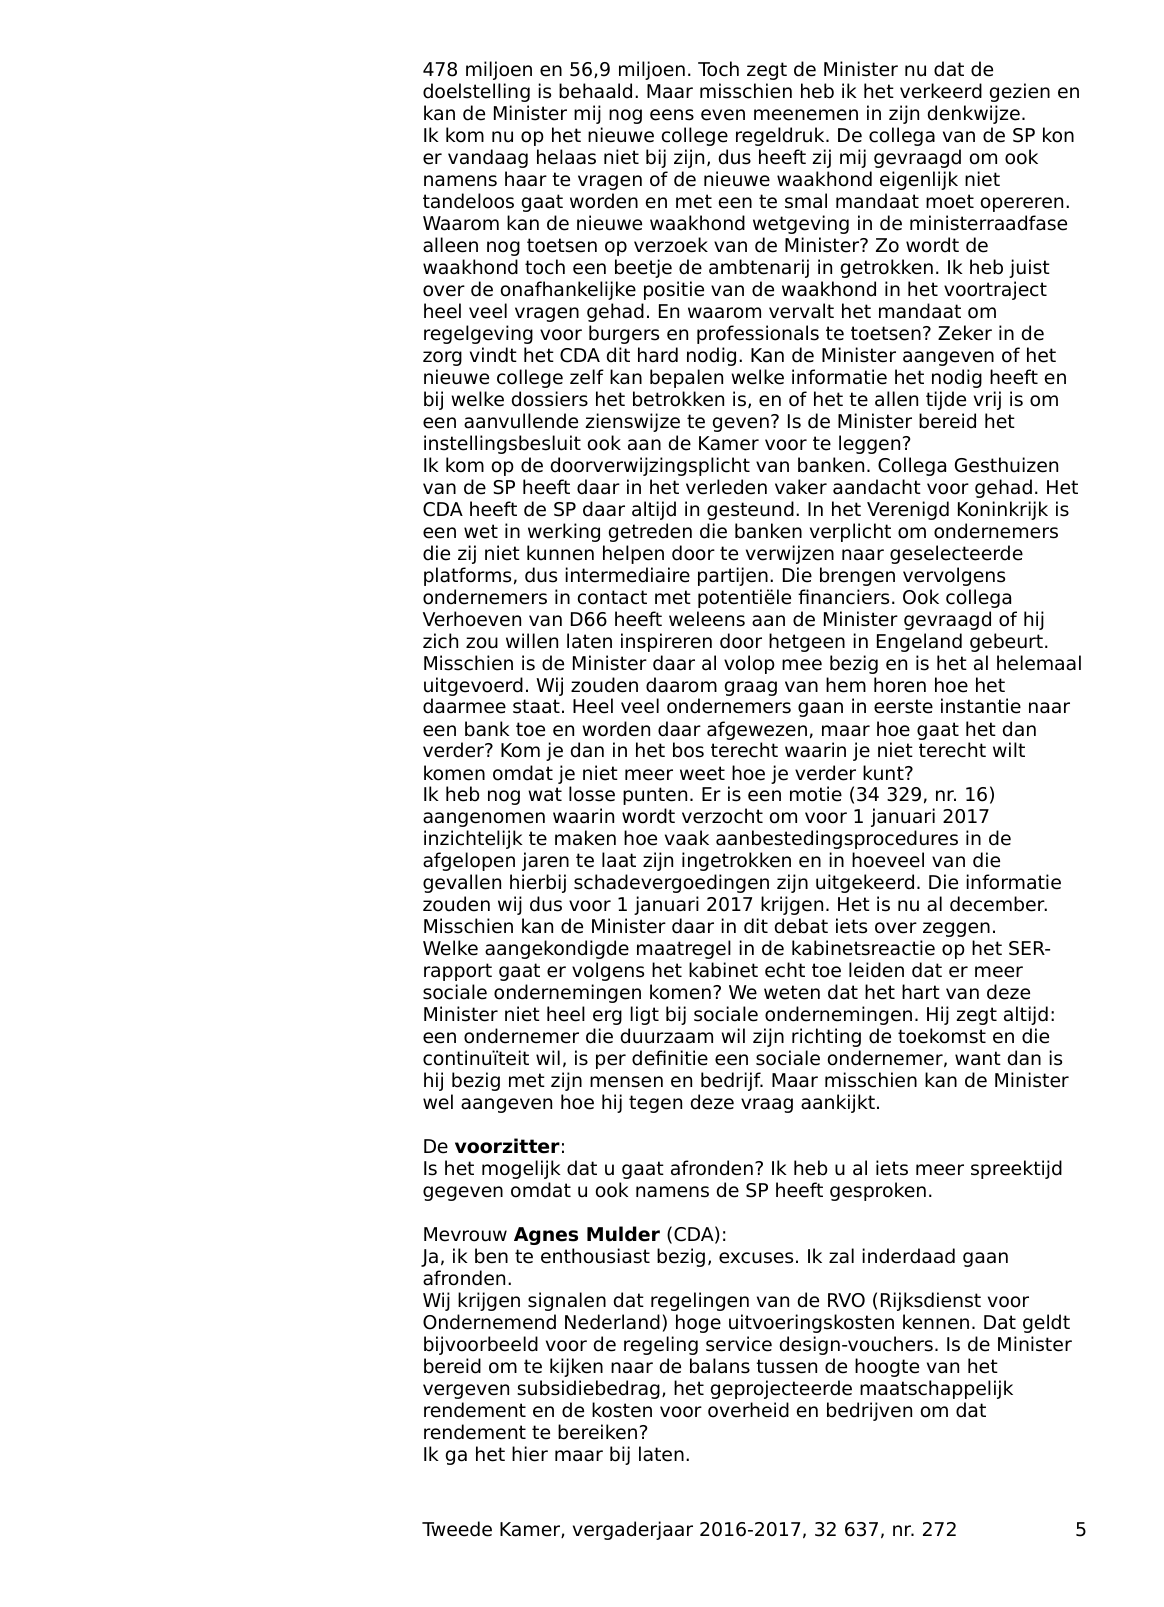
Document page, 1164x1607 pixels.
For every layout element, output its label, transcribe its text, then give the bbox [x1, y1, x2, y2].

text Ik kom op de doorverwijzingsplicht van banken. Collega Gesthuizen van de SP heeft daar in het verleden vaker aandacht voor gehad. Het CDA heeft de SP daar altijd in gesteund. In het Verenigd Koninkrijk is een wet in werking getreden die banken verplicht om ondernemers die zij niet kunnen helpen door te verwijzen naar geselecteerde platforms, dus intermediaire partijen. Die brengen vervolgens ondernemers in contact met potentiële financiers. Ook collega Verhoeven van D66 heeft weleens aan de Minister gevraagd of hij zich zou willen laten inspireren door hetgeen in Engeland gebeurt. Misschien is de Minister daar al volop mee bezig en is het al helemaal uitgevoerd. Wij zouden daarom graag van hem horen hoe het daarmee staat. Heel veel ondernemers gaan in eerste instantie naar een bank toe en worden daar afgewezen, maar hoe gaat het dan verder? Kom je dan in het bos terecht waarin je niet terecht wilt komen omdat je niet meer weet hoe je verder kunt? [422, 455, 1087, 784]
text Ik kom nu op het nieuwe college regeldruk. De collega van de SP kon er vandaag helaas niet bij zijn, dus heeft zij mij gevraagd om ook namens haar te vragen of de nieuwe waakhond eigenlijk niet tandeloos gaat worden en met een te smal mandaat moet opereren. Waarom kan de nieuwe waakhond wetgeving in de ministerraadfase alleen nog toetsen op verzoek van de Minister? Zo wordt de waakhond toch een beetje de ambtenarij in getrokken. Ik heb juist over de onafhankelijke positie van de waakhond in het voortraject heel veel vragen gehad. En waarom vervalt het mandaat om regelgeving voor burgers en professionals te toetsen? Zeker in de zorg vindt het CDA dit hard nodig. Kan de Minister aangeven of het nieuwe college zelf kan bepalen welke informatie het nodig heeft en bij welke dossiers het betrokken is, en of het te allen tijde vrij is om een aanvullende zienswijze te geven? Is de Minister bereid het instellingsbesluit ook aan de Kamer voor te leggen? [422, 125, 1087, 455]
text Welke aangekondigde maatregel in de kabinetsreactie op het SER-rapport gaat er volgens het kabinet echt toe leiden dat er meer sociale ondernemingen komen? We weten dat het hart van deze Minister niet heel erg ligt bij sociale ondernemingen. Hij zegt altijd: een ondernemer die duurzaam wil zijn richting de toekomst en die continuïteit wil, is per definitie een sociale ondernemer, want dan is hij bezig met zijn mensen en bedrijf. Maar misschien kan de Minister wel aangeven hoe hij tegen deze vraag aankijkt. [422, 938, 1087, 1114]
text Ik heb nog wat losse punten. Er is een motie (34 329, nr. 16) aangenomen waarin wordt verzocht om voor 1 januari 2017 inzichtelijk te maken hoe vaak aanbestedingsprocedures in de afgelopen jaren te laat zijn ingetrokken en in hoeveel van die gevallen hierbij schadevergoedingen zijn uitgekeerd. Die informatie zouden wij dus voor 1 januari 2017 krijgen. Het is nu al december. Misschien kan de Minister daar in dit debat iets over zeggen. [422, 784, 1087, 938]
text Wij krijgen signalen dat regelingen van de RVO (Rijksdienst voor Ondernemend Nederland) hoge uitvoeringskosten kennen. Dat geldt bijvoorbeeld voor de regeling service design-vouchers. Is de Minister bereid om te kijken naar de balans tussen de hoogte van het vergeven subsidiebedrag, het geprojecteerde maatschappelijk rendement en de kosten voor overheid en bedrijven om dat rendement te bereiken? [422, 1290, 1087, 1444]
text 478 miljoen en 56,9 miljoen. Toch zegt de Minister nu dat de doelstelling is behaald. Maar misschien heb ik het verkeerd gezien en kan de Minister mij nog eens even meenemen in zijn denkwijze. [422, 59, 1087, 125]
text Ik ga het hier maar bij laten. [422, 1444, 1087, 1466]
text Mevrouw Agnes Mulder (CDA): [422, 1224, 1087, 1246]
text Ja, ik ben te enthousiast bezig, excuses. Ik zal inderdaad gaan afronden. [422, 1246, 1087, 1290]
text Is het mogelijk dat u gaat afronden? Ik heb u al iets meer spreektijd gegeven omdat u ook namens de SP heeft gesproken. [422, 1158, 1087, 1202]
text De voorzitter: [422, 1136, 1087, 1158]
